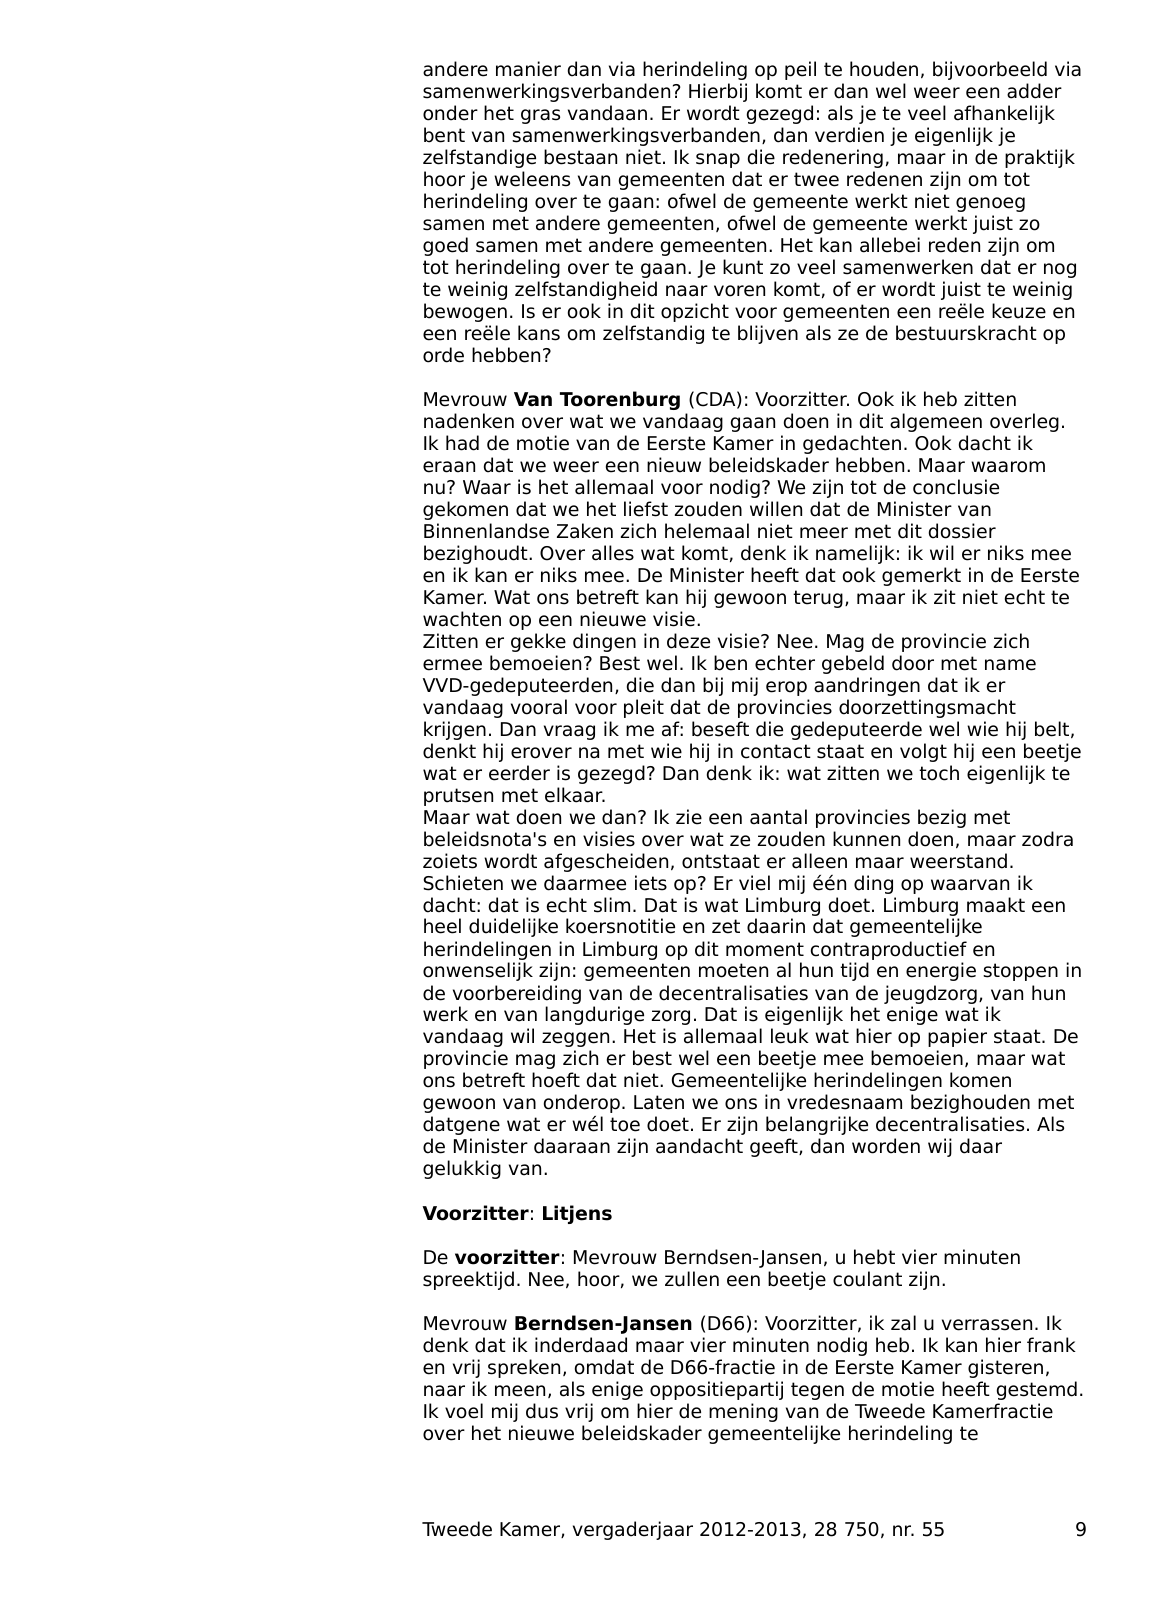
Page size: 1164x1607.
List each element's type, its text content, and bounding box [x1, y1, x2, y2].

text Maar wat doen we dan? Ik zie een aantal provincies bezig met beleidsnota's en visies over wat ze zouden kunnen doen, maar zodra zoiets wordt afgescheiden, ontstaat er alleen maar weerstand. Schieten we daarmee iets op? Er viel mij één ding op waarvan ik dacht: dat is echt slim. Dat is wat Limburg doet. Limburg maakt een heel duidelijke koersnotitie en zet daarin dat gemeentelijke herindelingen in Limburg op dit moment contraproductief en onwenselijk zijn: gemeenten moeten al hun tijd en energie stoppen in de voorbereiding van de decentralisaties van de jeugdzorg, van hun werk en van langdurige zorg. Dat is eigenlijk het enige wat ik vandaag wil zeggen. Het is allemaal leuk wat hier op papier staat. De provincie mag zich er best wel een beetje mee bemoeien, maar wat ons betreft hoeft dat niet. Gemeentelijke herindelingen komen gewoon van onderop. Laten we ons in vredesnaam bezighouden met datgene wat er wél toe doet. Er zijn belangrijke decentralisaties. Als de Minister daaraan zijn aandacht geeft, dan worden wij daar gelukkig van. [422, 807, 1087, 1180]
text Voorzitter: Litjens [422, 1202, 1087, 1224]
text Mevrouw Van Toorenburg (CDA): Voorzitter. Ook ik heb zitten nadenken over wat we vandaag gaan doen in dit algemeen overleg. Ik had de motie van de Eerste Kamer in gedachten. Ook dacht ik eraan dat we weer een nieuw beleidskader hebben. Maar waarom nu? Waar is het allemaal voor nodig? We zijn tot de conclusie gekomen dat we het liefst zouden willen dat de Minister van Binnenlandse Zaken zich helemaal niet meer met dit dossier bezighoudt. Over alles wat komt, denk ik namelijk: ik wil er niks mee en ik kan er niks mee. De Minister heeft dat ook gemerkt in de Eerste Kamer. Wat ons betreft kan hij gewoon terug, maar ik zit niet echt te wachten op een nieuwe visie. [422, 389, 1087, 631]
text De voorzitter: Mevrouw Berndsen-Jansen, u hebt vier minuten spreektijd. Nee, hoor, we zullen een beetje coulant zijn. [422, 1247, 1087, 1291]
text Mevrouw Berndsen-Jansen (D66): Voorzitter, ik zal u verrassen. Ik denk dat ik inderdaad maar vier minuten nodig heb. Ik kan hier frank en vrij spreken, omdat de D66-fractie in de Eerste Kamer gisteren, naar ik meen, als enige oppositiepartij tegen de motie heeft gestemd. Ik voel mij dus vrij om hier de mening van de Tweede Kamerfractie over het nieuwe beleidskader gemeentelijke herindeling te [422, 1313, 1087, 1444]
text andere manier dan via herindeling op peil te houden, bijvoorbeeld via samenwerkingsverbanden? Hierbij komt er dan wel weer een adder onder het gras vandaan. Er wordt gezegd: als je te veel afhankelijk bent van samenwerkingsverbanden, dan verdien je eigenlijk je zelfstandige bestaan niet. Ik snap die redenering, maar in de praktijk hoor je weleens van gemeenten dat er twee redenen zijn om tot herindeling over te gaan: ofwel de gemeente werkt niet genoeg samen met andere gemeenten, ofwel de gemeente werkt juist zo goed samen met andere gemeenten. Het kan allebei reden zijn om tot herindeling over te gaan. Je kunt zo veel samenwerken dat er nog te weinig zelfstandigheid naar voren komt, of er wordt juist te weinig bewogen. Is er ook in dit opzicht voor gemeenten een reële keuze en een reële kans om zelfstandig te blijven als ze de bestuurskracht op orde hebben? [422, 59, 1087, 367]
text Zitten er gekke dingen in deze visie? Nee. Mag de provincie zich ermee bemoeien? Best wel. Ik ben echter gebeld door met name VVD-gedeputeerden, die dan bij mij erop aandringen dat ik er vandaag vooral voor pleit dat de provincies doorzettingsmacht krijgen. Dan vraag ik me af: beseft die gedeputeerde wel wie hij belt, denkt hij erover na met wie hij in contact staat en volgt hij een beetje wat er eerder is gezegd? Dan denk ik: wat zitten we toch eigenlijk te prutsen met elkaar. [422, 631, 1087, 807]
